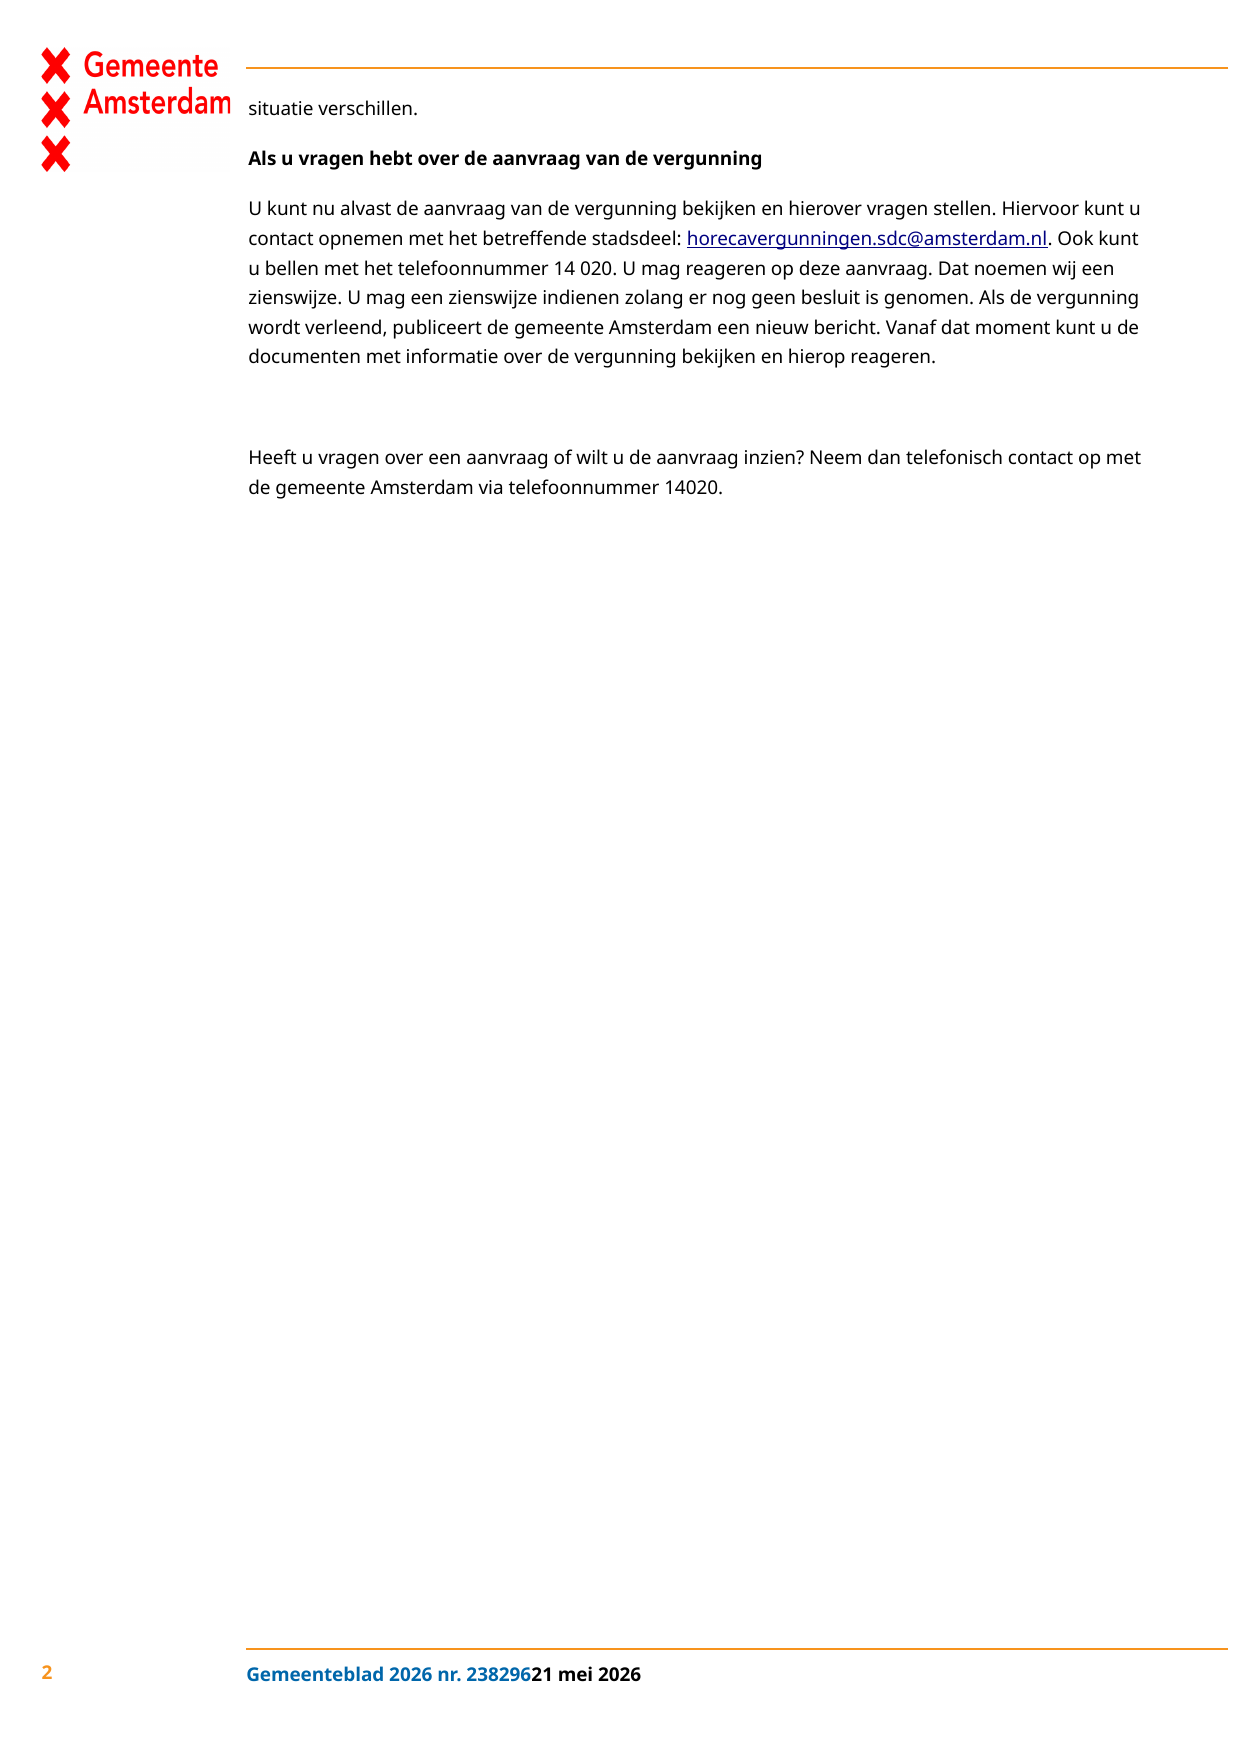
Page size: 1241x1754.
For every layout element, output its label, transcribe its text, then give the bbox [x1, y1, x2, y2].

text Heeft u vragen over een aanvraag of wilt u de aanvraag inzien? Neem dan telefonisch contact op met de gemeente Amsterdam via telefoonnummer 14020. [248, 444, 1152, 500]
text situatie verschillen. [248, 95, 1152, 121]
text U kunt nu alvast de aanvraag van de vergunning bekijken en hierover vragen stellen. Hiervoor kunt u contact opnemen met het betreffende stadsdeel: horecavergunningen.sdc@amsterdam.nl. Ook kunt u bellen met het telefoonnummer 14 020. U mag reageren op deze aanvraag. Dat noemen wij een zienswijze. U mag een zienswijze indienen zolang er nog geen besluit is genomen. Als de vergunning wordt verleend, publiceert de gemeente Amsterdam een nieuw bericht. Vanaf dat moment kunt u de documenten met informatie over de vergunning bekijken en hierop reageren. [248, 196, 1152, 369]
picture [41, 47, 231, 172]
text Als u vragen hebt over de aanvraag van de vergunning [248, 145, 1152, 171]
